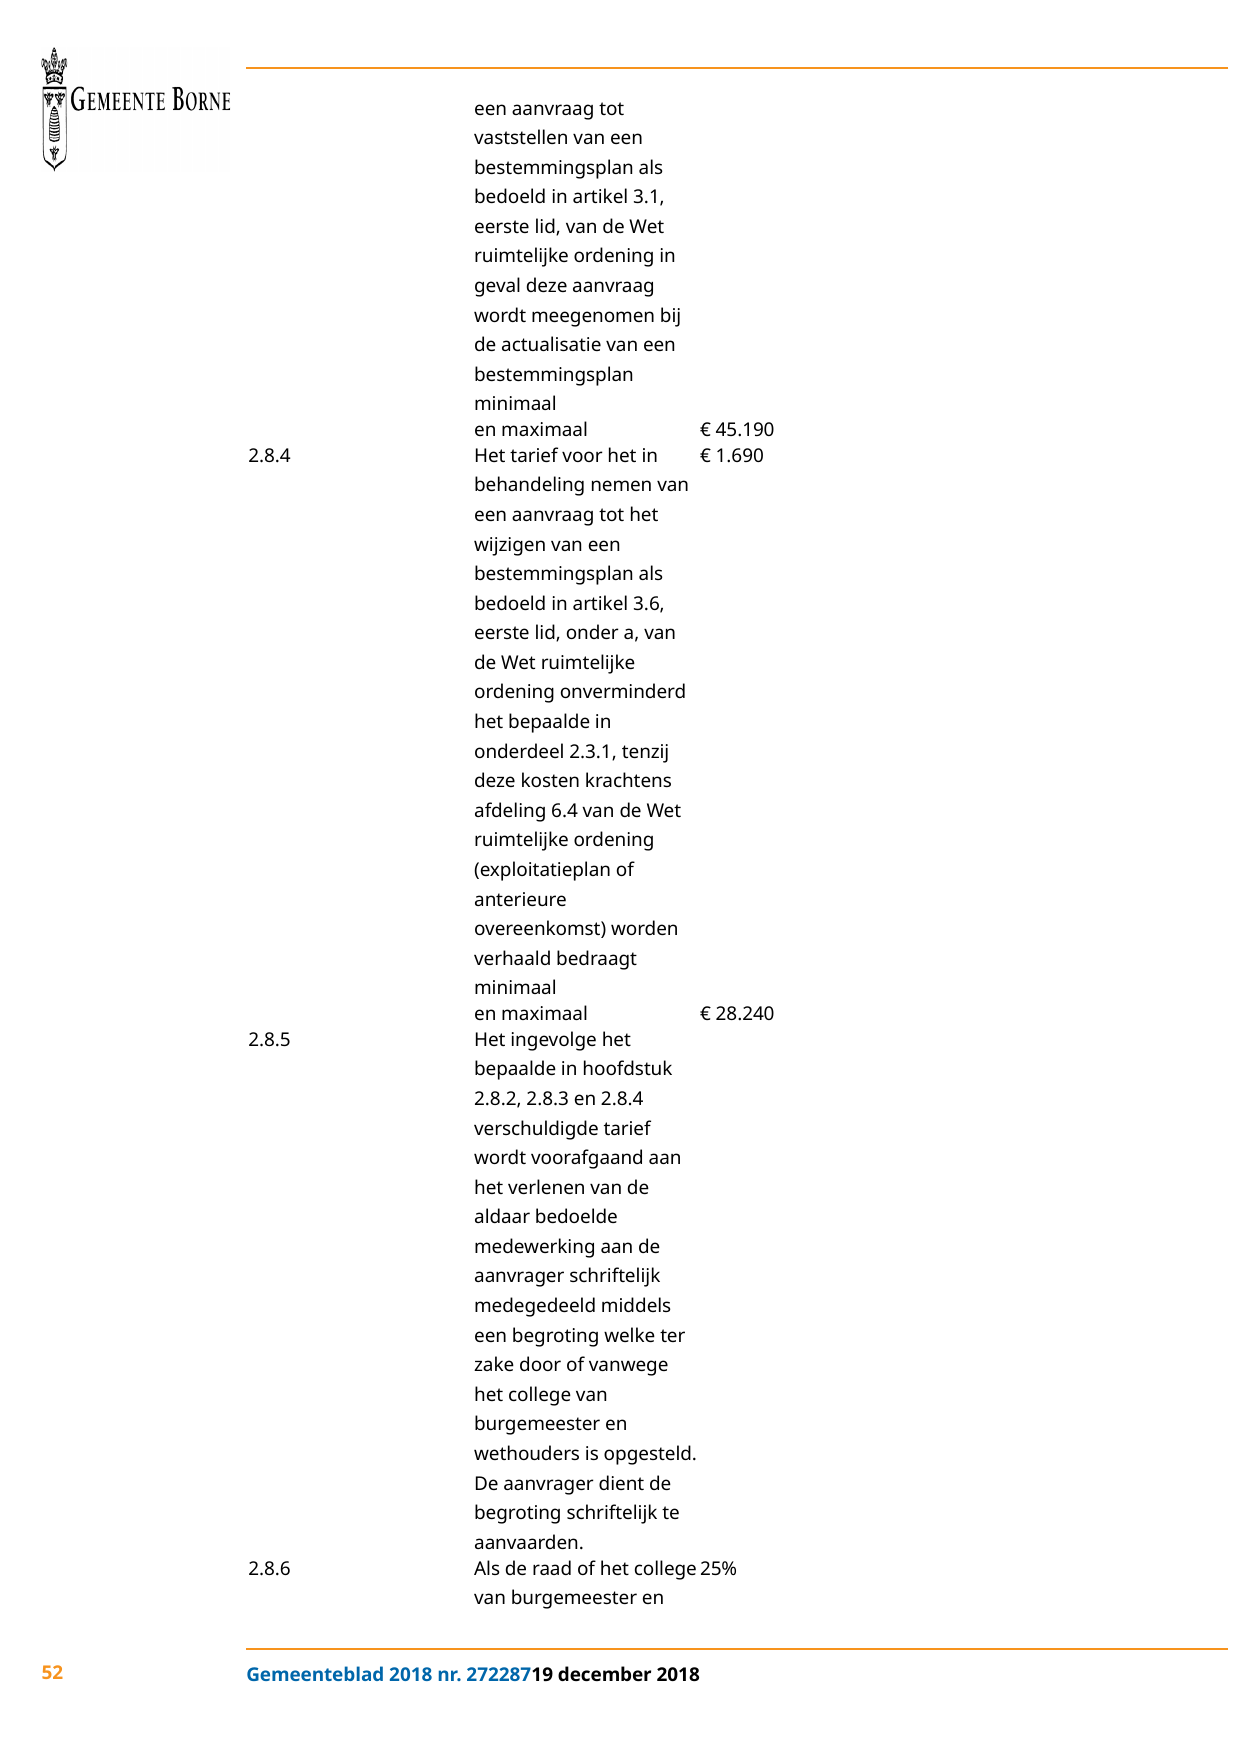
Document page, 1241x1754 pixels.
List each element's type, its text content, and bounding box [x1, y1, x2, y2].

table_cell [248, 416, 474, 442]
table_cell 2.8.4 [248, 442, 474, 1000]
table_cell [248, 1000, 474, 1026]
table_cell een aanvraag tot vaststellen van een bestemmingsplan als bedoeld in artikel 3.1, eerste lid, van de Wet ruimtelijke ordening in geval deze aanvraag wordt meegenomen bij de actualisatie van een bestemmingsplan minimaal [474, 95, 700, 416]
table_cell [248, 95, 474, 416]
table_cell [700, 1026, 926, 1555]
table_cell Als de raad of het college van burgemeester en [474, 1555, 700, 1610]
table_cell en maximaal [474, 1000, 700, 1026]
table_cell 2.8.6 [248, 1555, 474, 1610]
picture [41, 47, 231, 172]
table_cell Het tarief voor het in behandeling nemen van een aanvraag tot het wijzigen van een bestemmingsplan als bedoeld in artikel 3.6, eerste lid, onder a, van de Wet ruimtelijke ordening onverminderd het bepaalde in onderdeel 2.3.1, tenzij deze kosten krachtens afdeling 6.4 van de Wet ruimtelijke ordening (exploitatieplan of anterieure overeenkomst) worden verhaald bedraagt minimaal [474, 442, 700, 1000]
table_cell 2.8.5 [248, 1026, 474, 1555]
table_cell 25% [700, 1555, 926, 1610]
table_cell € 45.190 [700, 416, 926, 442]
table_cell € 28.240 [700, 1000, 926, 1026]
table_cell Het ingevolge het bepaalde in hoofdstuk 2.8.2, 2.8.3 en 2.8.4 verschuldigde tarief wordt voorafgaand aan het verlenen van de aldaar bedoelde medewerking aan de aanvrager schriftelijk medegedeeld middels een begroting welke ter zake door of vanwege het college van burgemeester en wethouders is opgesteld. De aanvrager dient de begroting schriftelijk te aanvaarden. [474, 1026, 700, 1555]
table_cell [700, 95, 926, 416]
table_cell € 1.690 [700, 442, 926, 1000]
table_cell en maximaal [474, 416, 700, 442]
